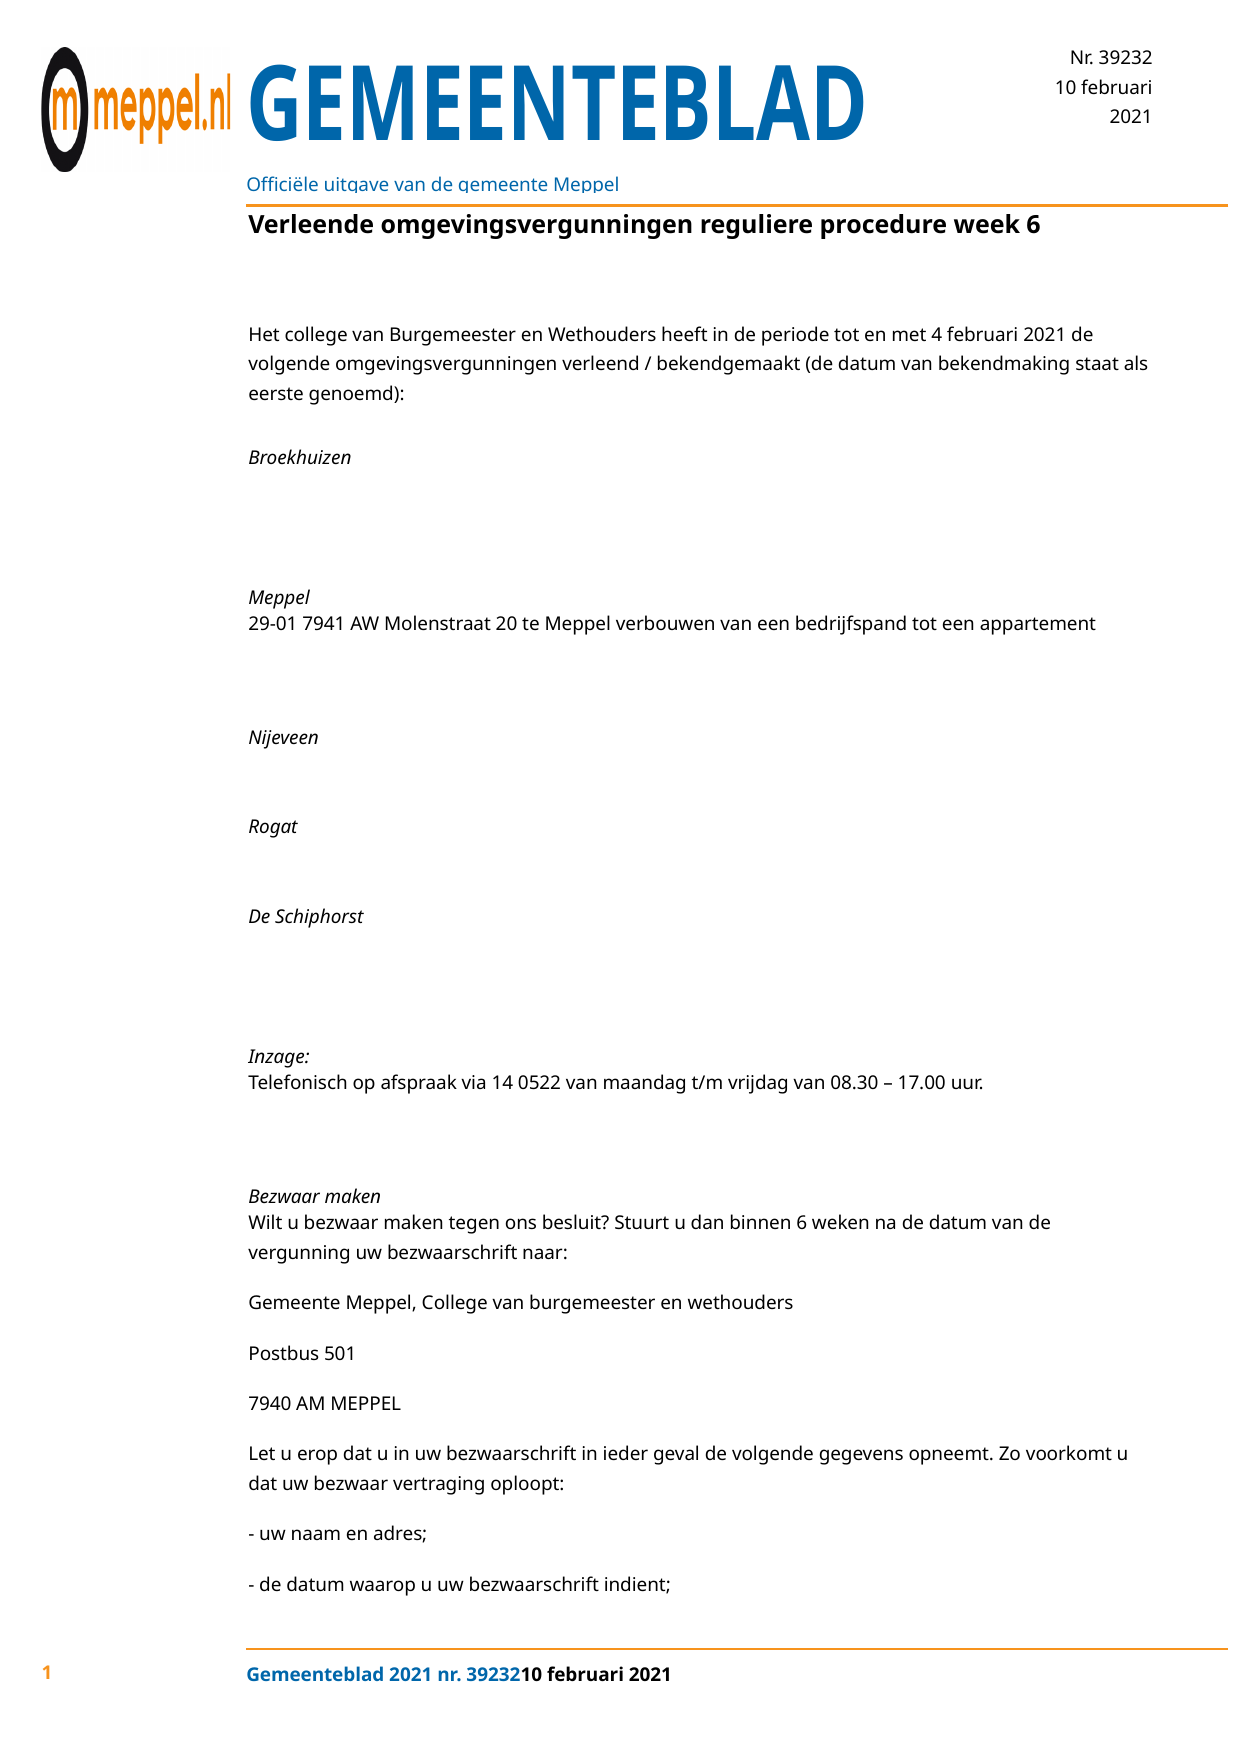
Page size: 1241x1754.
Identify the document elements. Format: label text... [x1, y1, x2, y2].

text Gemeente Meppel, College van burgemeester en wethouders [248, 1289, 1152, 1315]
text 7940 AM MEPPEL [248, 1390, 1152, 1416]
text De Schiphorst [248, 903, 1152, 929]
text - uw naam en adres; [248, 1521, 1152, 1546]
text - de datum waarop u uw bezwaarschrift indient; [248, 1571, 1152, 1597]
text Wilt u bezwaar maken tegen ons besluit? Stuurt u dan binnen 6 weken na de datum van de vergunning uw bezwaarschrift naar: [248, 1209, 1152, 1265]
text 29-01 7941 AW Molenstraat 20 te Meppel verbouwen van een bedrijfspand tot een appartement [248, 610, 1152, 635]
text Verleende omgevingsvergunningen reguliere procedure week 6 [248, 207, 1152, 241]
text Postbus 501 [248, 1340, 1152, 1366]
text Het college van Burgemeester en Wethouders heeft in de periode tot en met 4 februari 2021 de volgende omgevingsvergunningen verleend / bekendgemaakt (de datum van bekendmaking staat als eerste genoemd): [248, 321, 1152, 406]
text Telefonisch op afspraak via 14 0522 van maandag t/m vrijdag van 08.30 – 17.00 uur. [248, 1069, 1152, 1095]
text Meppel [248, 584, 1152, 610]
text Inzage: [248, 1043, 1152, 1069]
picture [41, 47, 231, 172]
text Broekhuizen [248, 444, 1152, 469]
text Let u erop dat u in uw bezwaarschrift in ieder geval de volgende gegevens opneemt. Zo voorkomt u dat uw bezwaar vertraging oploopt: [248, 1441, 1152, 1496]
text Nijeveen [248, 724, 1152, 750]
text Rogat [248, 814, 1152, 839]
text Bezwaar maken [248, 1184, 1152, 1209]
